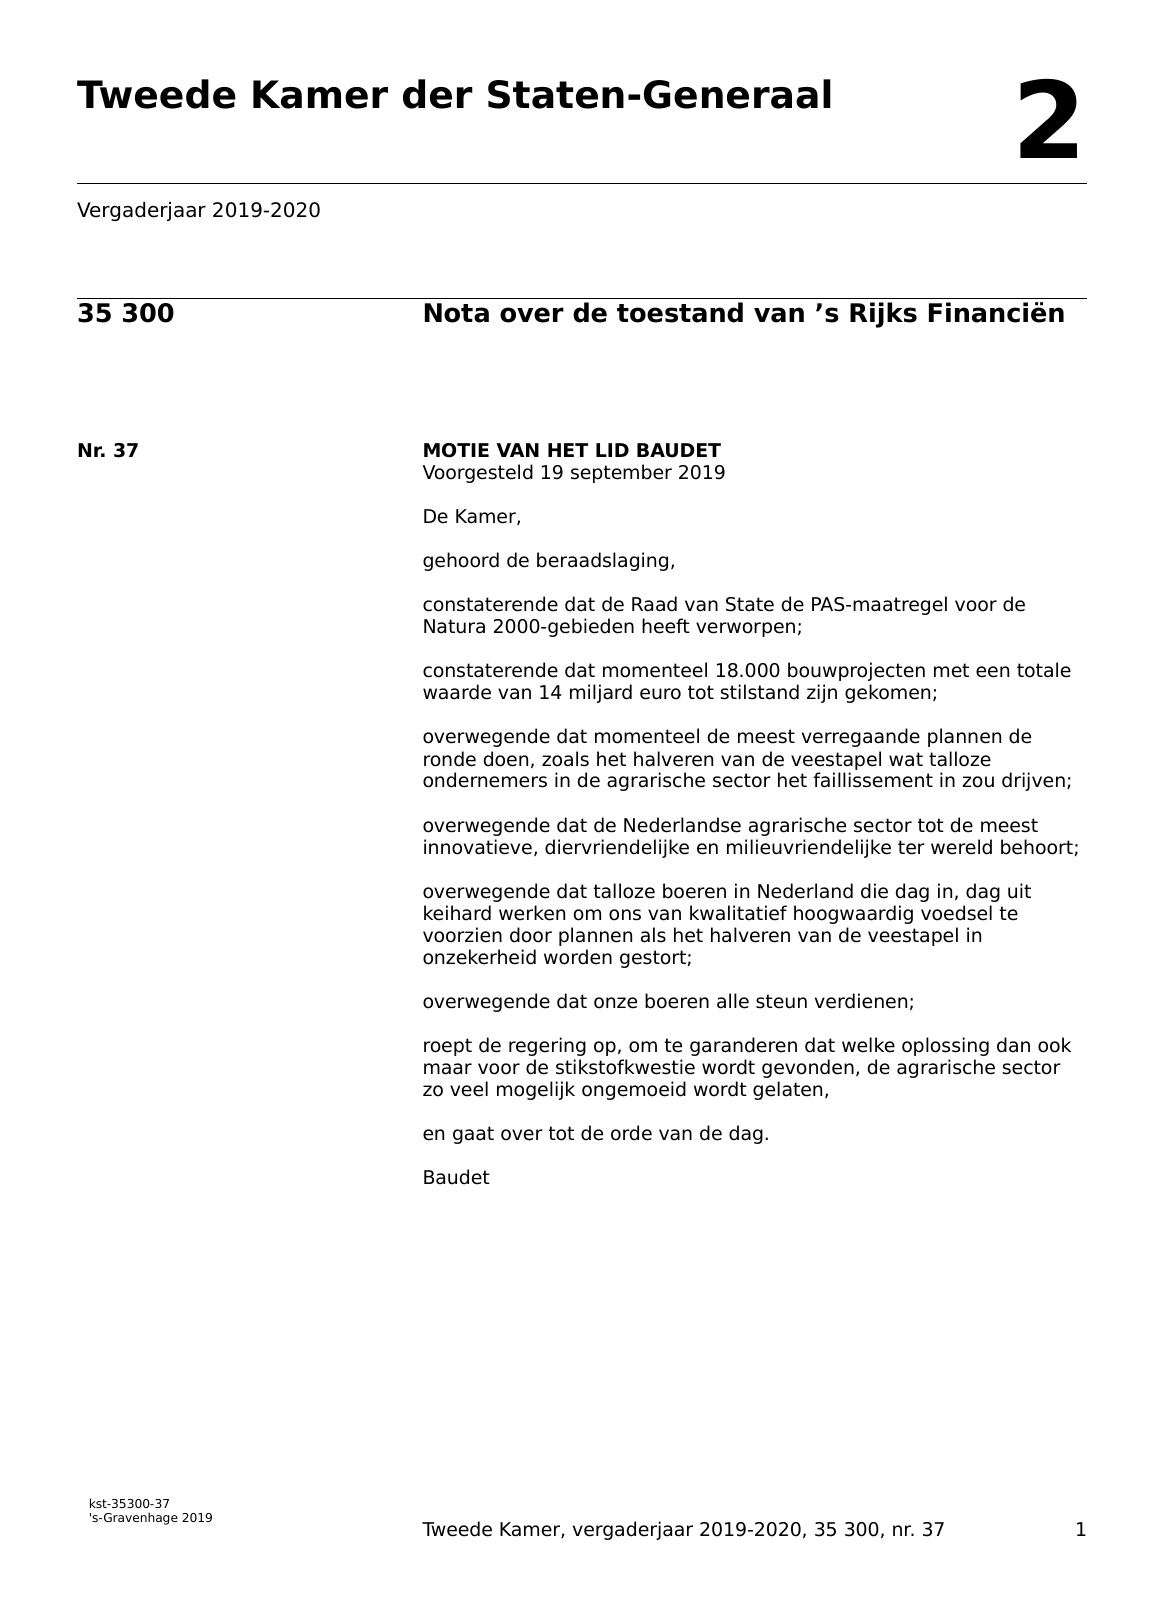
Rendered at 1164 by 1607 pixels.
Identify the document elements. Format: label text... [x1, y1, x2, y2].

text kst-35300-37 [88, 1497, 323, 1511]
table_header Tweede Kamer der Staten-Generaal [77, 59, 886, 183]
table_cell Vergaderjaar 2019-2020 [77, 184, 1087, 298]
text overwegende dat de Nederlandse agrarische sector tot de meest innovatieve, diervriendelijke en milieuvriendelijke ter wereld behoort; [422, 814, 1087, 858]
text constaterende dat momenteel 18.000 bouwprojecten met een totale waarde van 14 miljard euro tot stilstand zijn gekomen; [422, 660, 1087, 704]
text Baudet [422, 1167, 1087, 1189]
text overwegende dat onze boeren alle steun verdienen; [422, 991, 1087, 1013]
text gehoord de beraadslaging, [422, 550, 1087, 572]
text roept de regering op, om te garanderen dat welke oplossing dan ook maar voor de stikstofkwestie wordt gevonden, de agrarische sector zo veel mogelijk ongemoeid wordt gelaten, [422, 1035, 1087, 1101]
text De Kamer, [422, 506, 1087, 528]
text 's-Gravenhage 2019 [88, 1511, 323, 1525]
table_header 2 [886, 59, 1087, 183]
text constaterende dat de Raad van State de PAS-maatregel voor de Natura 2000-gebieden heeft verworpen; [422, 594, 1087, 638]
text Voorgesteld 19 september 2019 [422, 462, 1087, 484]
text en gaat over tot de orde van de dag. [422, 1123, 1087, 1145]
text overwegende dat talloze boeren in Nederland die dag in, dag uit keihard werken om ons van kwalitatief hoogwaardig voedsel te voorzien door plannen als het halveren van de veestapel in onzekerheid worden gestort; [422, 881, 1087, 969]
subtitle 35 300 Nota over de toestand van ’s Rijks Financiën [77, 299, 1087, 329]
subtitle Nr. 37 MOTIE VAN HET LID BAUDET [77, 440, 1087, 462]
text overwegende dat momenteel de meest verregaande plannen de ronde doen, zoals het halveren van de veestapel wat talloze ondernemers in de agrarische sector het faillissement in zou drijven; [422, 726, 1087, 792]
